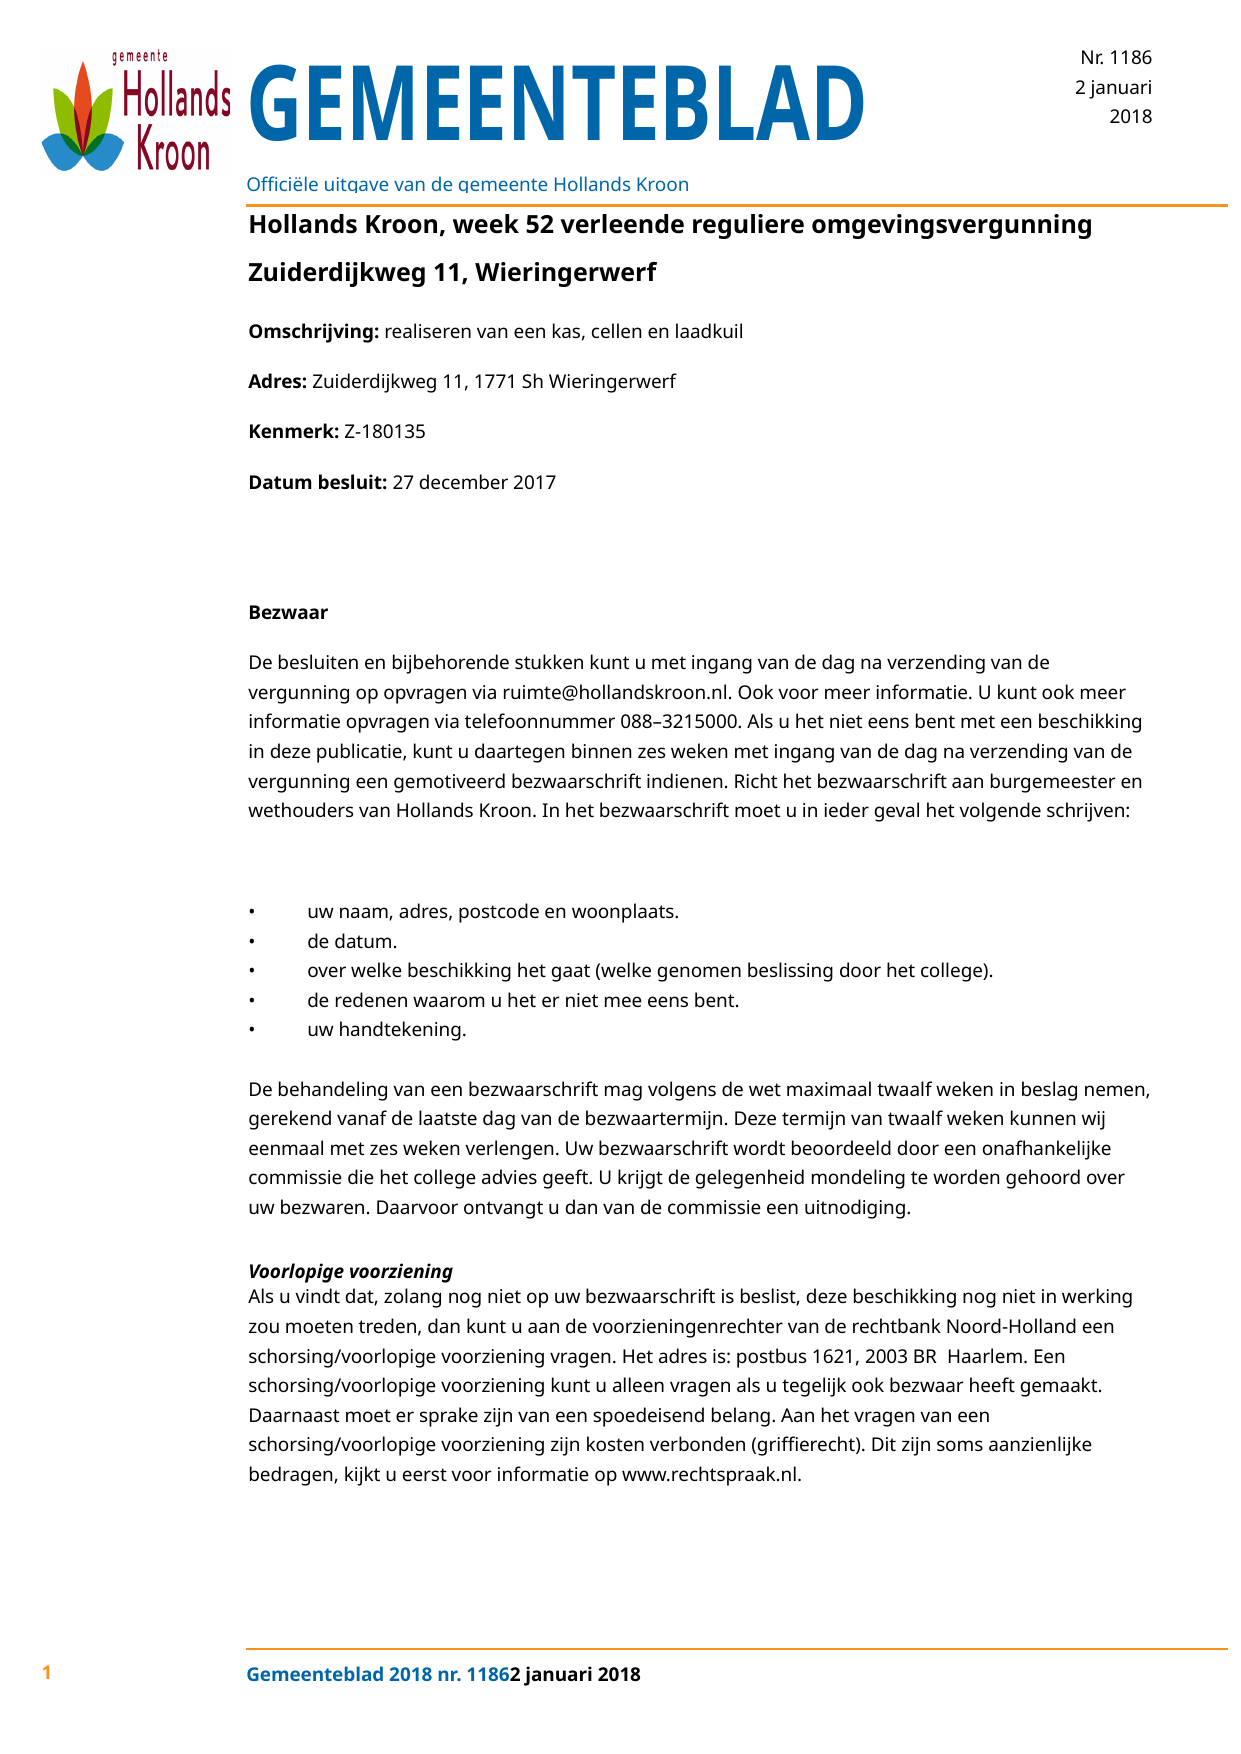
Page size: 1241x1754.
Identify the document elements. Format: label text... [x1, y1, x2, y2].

text De besluiten en bijbehorende stukken kunt u met ingang van de dag na verzending van de vergunning op opvragen via ruimte@hollandskroon.nl. Ook voor meer informatie. U kunt ook meer informatie opvragen via telefoonnummer 088–3215000. Als u het niet eens bent met een beschikking in deze publicatie, kunt u daartegen binnen zes weken met ingang van de dag na verzending van de vergunning een gemotiveerd bezwaarschrift indienen. Richt het bezwaarschrift aan burgemeester en wethouders van Hollands Kroon. In het bezwaarschrift moet u in ieder geval het volgende schrijven: [248, 649, 1152, 823]
list de redenen waarom u het er niet mee eens bent. [248, 987, 1152, 1013]
text Als u vindt dat, zolang nog niet op uw bezwaarschrift is beslist, deze beschikking nog niet in werking zou moeten treden, dan kunt u aan de voorzieningenrechter van de rechtbank Noord-Holland een schorsing/voorlopige voorziening vragen. Het adres is: postbus 1621, 2003 BR Haarlem. Een schorsing/voorlopige voorziening kunt u alleen vragen als u tegelijk ook bezwaar heeft gemaakt. Daarnaast moet er sprake zijn van een spoedeisend belang. Aan het vragen van een schorsing/voorlopige voorziening zijn kosten verbonden (griffierecht). Dit zijn soms aanzienlijke bedragen, kijkt u eerst voor informatie op www.rechtspraak.nl. [248, 1284, 1152, 1487]
text Hollands Kroon, week 52 verleende reguliere omgevingsvergunning Zuiderdijkweg 11, Wieringerwerf [248, 207, 1152, 288]
picture [41, 47, 231, 172]
list over welke beschikking het gaat (welke genomen beslissing door het college). [248, 957, 1152, 983]
table_header [700, 469, 1152, 495]
list uw naam, adres, postcode en woonplaats. [248, 898, 1152, 924]
table_header Datum besluit: 27 december 2017 [248, 469, 700, 495]
text Adres: Zuiderdijkweg 11, 1771 Sh Wieringerwerf [248, 368, 1152, 394]
text De behandeling van een bezwaarschrift mag volgens de wet maximaal twaalf weken in beslag nemen, gerekend vanaf de laatste dag van de bezwaartermijn. Deze termijn van twaalf weken kunnen wij eenmaal met zes weken verlengen. Uw bezwaarschrift wordt beoordeeld door een onafhankelijke commissie die het college advies geeft. U krijgt de gelegenheid mondeling te worden gehoord over uw bezwaren. Daarvoor ontvangt u dan van de commissie een uitnodiging. [248, 1076, 1152, 1220]
text Voorlopige voorziening [248, 1258, 1152, 1284]
text Omschrijving: realiseren van een kas, cellen en laadkuil [248, 318, 1152, 344]
list de datum. [248, 928, 1152, 953]
text Bezwaar [248, 599, 1152, 625]
text Kenmerk: Z-180135 [248, 419, 1152, 444]
list uw handtekening. [248, 1017, 1152, 1042]
